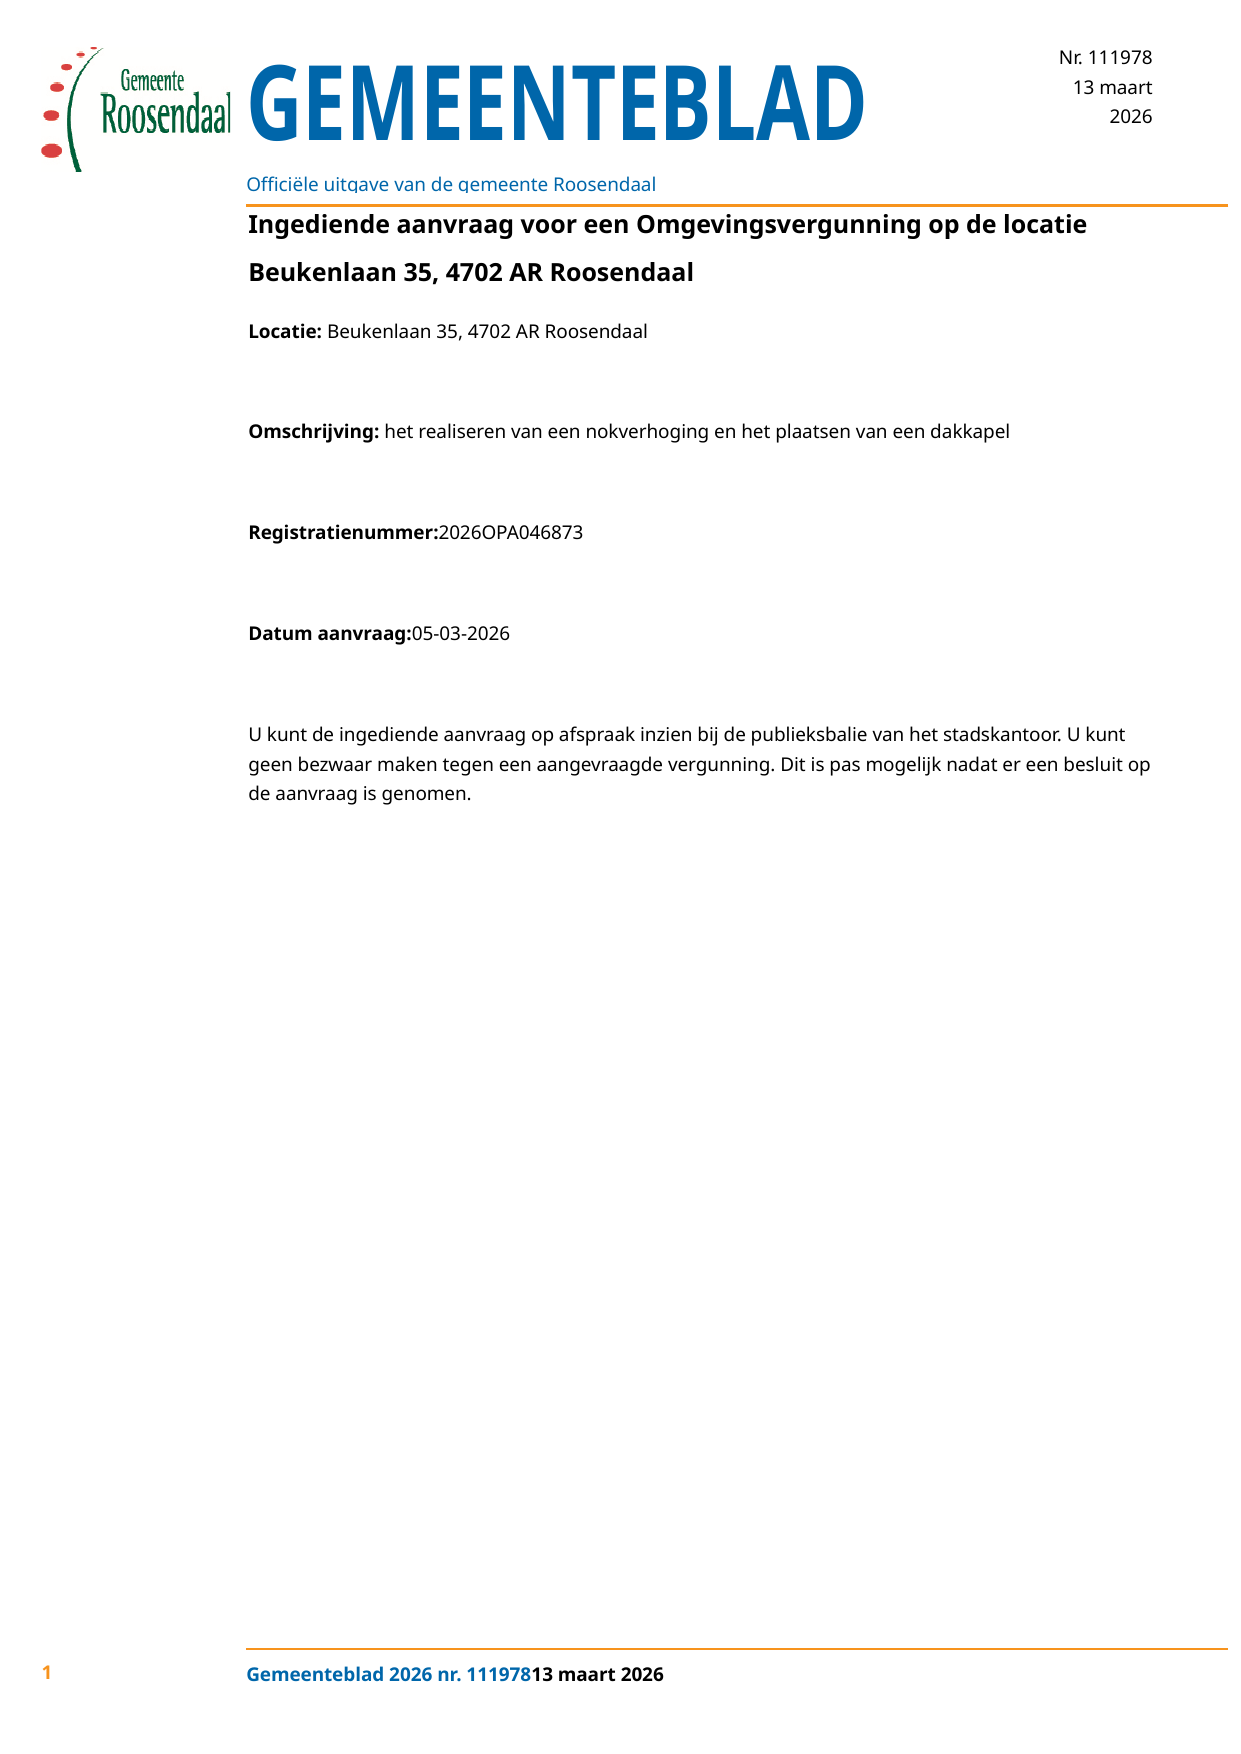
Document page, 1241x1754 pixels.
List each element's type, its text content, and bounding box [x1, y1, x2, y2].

text U kunt de ingediende aanvraag op afspraak inzien bij de publieksbalie van het stadskantoor. U kunt geen bezwaar maken tegen een aangevraagde vergunning. Dit is pas mogelijk nadat er een besluit op de aanvraag is genomen. [248, 721, 1152, 806]
text Locatie: Beukenlaan 35, 4702 AR Roosendaal [248, 318, 1152, 344]
text Ingediende aanvraag voor een Omgevingsvergunning op de locatie Beukenlaan 35, 4702 AR Roosendaal [248, 207, 1152, 288]
text Registratienummer:2026OPA046873 [248, 519, 1152, 545]
picture [41, 47, 231, 172]
text Datum aanvraag:05-03-2026 [248, 620, 1152, 646]
text Omschrijving: het realiseren van een nokverhoging en het plaatsen van een dakkapel [248, 419, 1152, 444]
